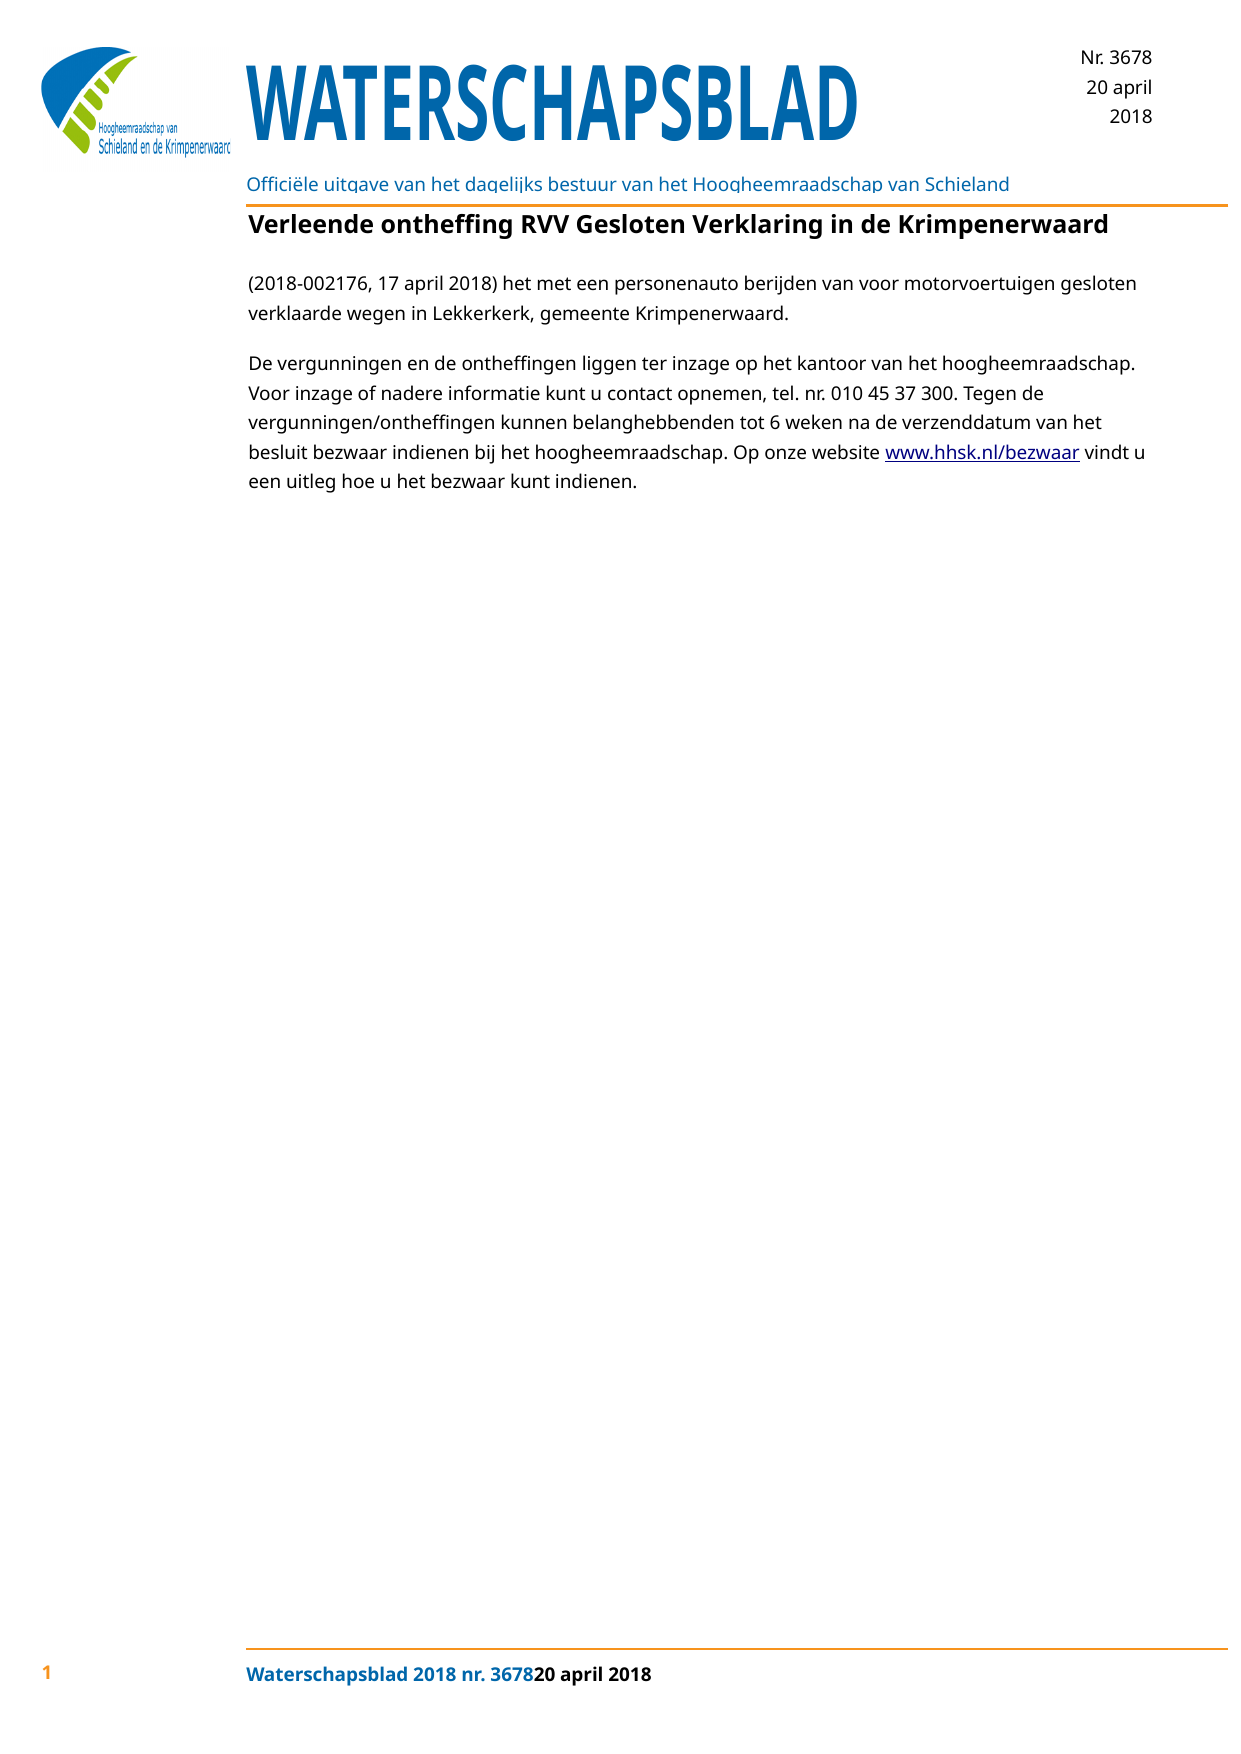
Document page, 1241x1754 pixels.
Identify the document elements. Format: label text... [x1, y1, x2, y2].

picture [41, 47, 231, 172]
text (2018-002176, 17 april 2018) het met een personenauto berijden van voor motorvoertuigen gesloten verklaarde wegen in Lekkerkerk, gemeente Krimpenerwaard. [248, 270, 1152, 326]
text Verleende ontheffing RVV Gesloten Verklaring in de Krimpenerwaard [248, 207, 1152, 241]
text De vergunningen en de ontheffingen liggen ter inzage op het kantoor van het hoogheemraadschap. Voor inzage of nadere informatie kunt u contact opnemen, tel. nr. 010 45 37 300. Tegen de vergunningen/ontheffingen kunnen belanghebbenden tot 6 weken na de verzenddatum van het besluit bezwaar indienen bij het hoogheemraadschap. Op onze website www.hhsk.nl/bezwaar vindt u een uitleg hoe u het bezwaar kunt indienen. [248, 350, 1152, 494]
